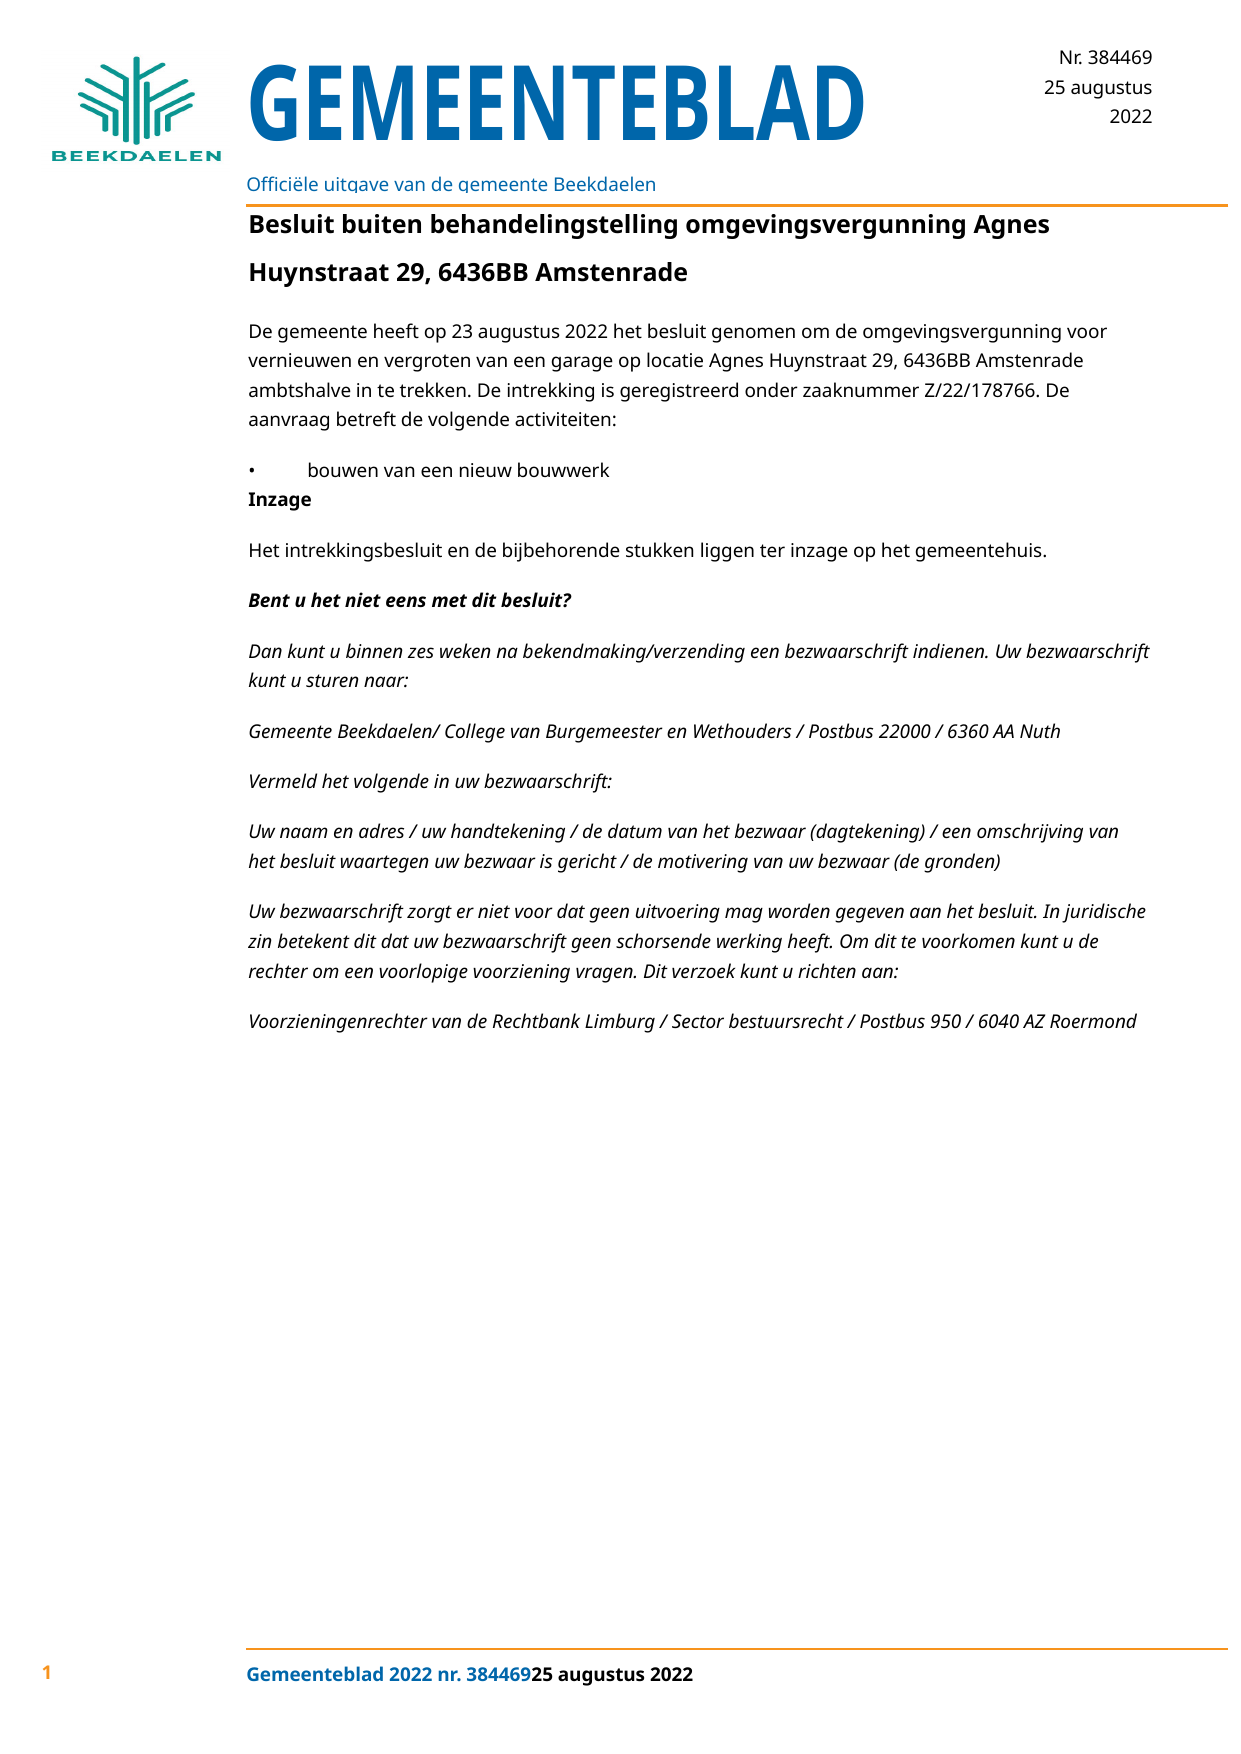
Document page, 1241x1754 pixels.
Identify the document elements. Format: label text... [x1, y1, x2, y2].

text Dan kunt u binnen zes weken na bekendmaking/verzending een bezwaarschrift indienen. Uw bezwaarschrift kunt u sturen naar: [248, 638, 1152, 693]
list bouwen van een nieuw bouwwerk [248, 457, 1152, 483]
text Uw naam en adres / uw handtekening / de datum van het bezwaar (dagtekening) / een omschrijving van het besluit waartegen uw bezwaar is gericht / de motivering van uw bezwaar (de gronden) [248, 819, 1152, 874]
text Inzage [248, 487, 1152, 512]
picture [41, 47, 231, 172]
text Uw bezwaarschrift zorgt er niet voor dat geen uitvoering mag worden gegeven aan het besluit. In juridische zin betekent dit dat uw bezwaarschrift geen schorsende werking heeft. Om dit te voorkomen kunt u de rechter om een voorlopige voorziening vragen. Dit verzoek kunt u richten aan: [248, 899, 1152, 984]
text Bent u het niet eens met dit besluit? [248, 587, 1152, 613]
text Voorzieningenrechter van de Rechtbank Limburg / Sector bestuursrecht / Postbus 950 / 6040 AZ Roermond [248, 1008, 1152, 1034]
text Het intrekkingsbesluit en de bijbehorende stukken liggen ter inzage op het gemeentehuis. [248, 537, 1152, 563]
text Besluit buiten behandelingstelling omgevingsvergunning Agnes Huynstraat 29, 6436BB Amstenrade [248, 207, 1152, 288]
text De gemeente heeft op 23 augustus 2022 het besluit genomen om de omgevingsvergunning voor vernieuwen en vergroten van een garage op locatie Agnes Huynstraat 29, 6436BB Amstenrade ambtshalve in te trekken. De intrekking is geregistreerd onder zaaknummer Z/22/178766. De aanvraag betreft de volgende activiteiten: [248, 318, 1152, 432]
text Gemeente Beekdaelen/ College van Burgemeester en Wethouders / Postbus 22000 / 6360 AA Nuth [248, 718, 1152, 744]
text Vermeld het volgende in uw bezwaarschrift: [248, 768, 1152, 794]
